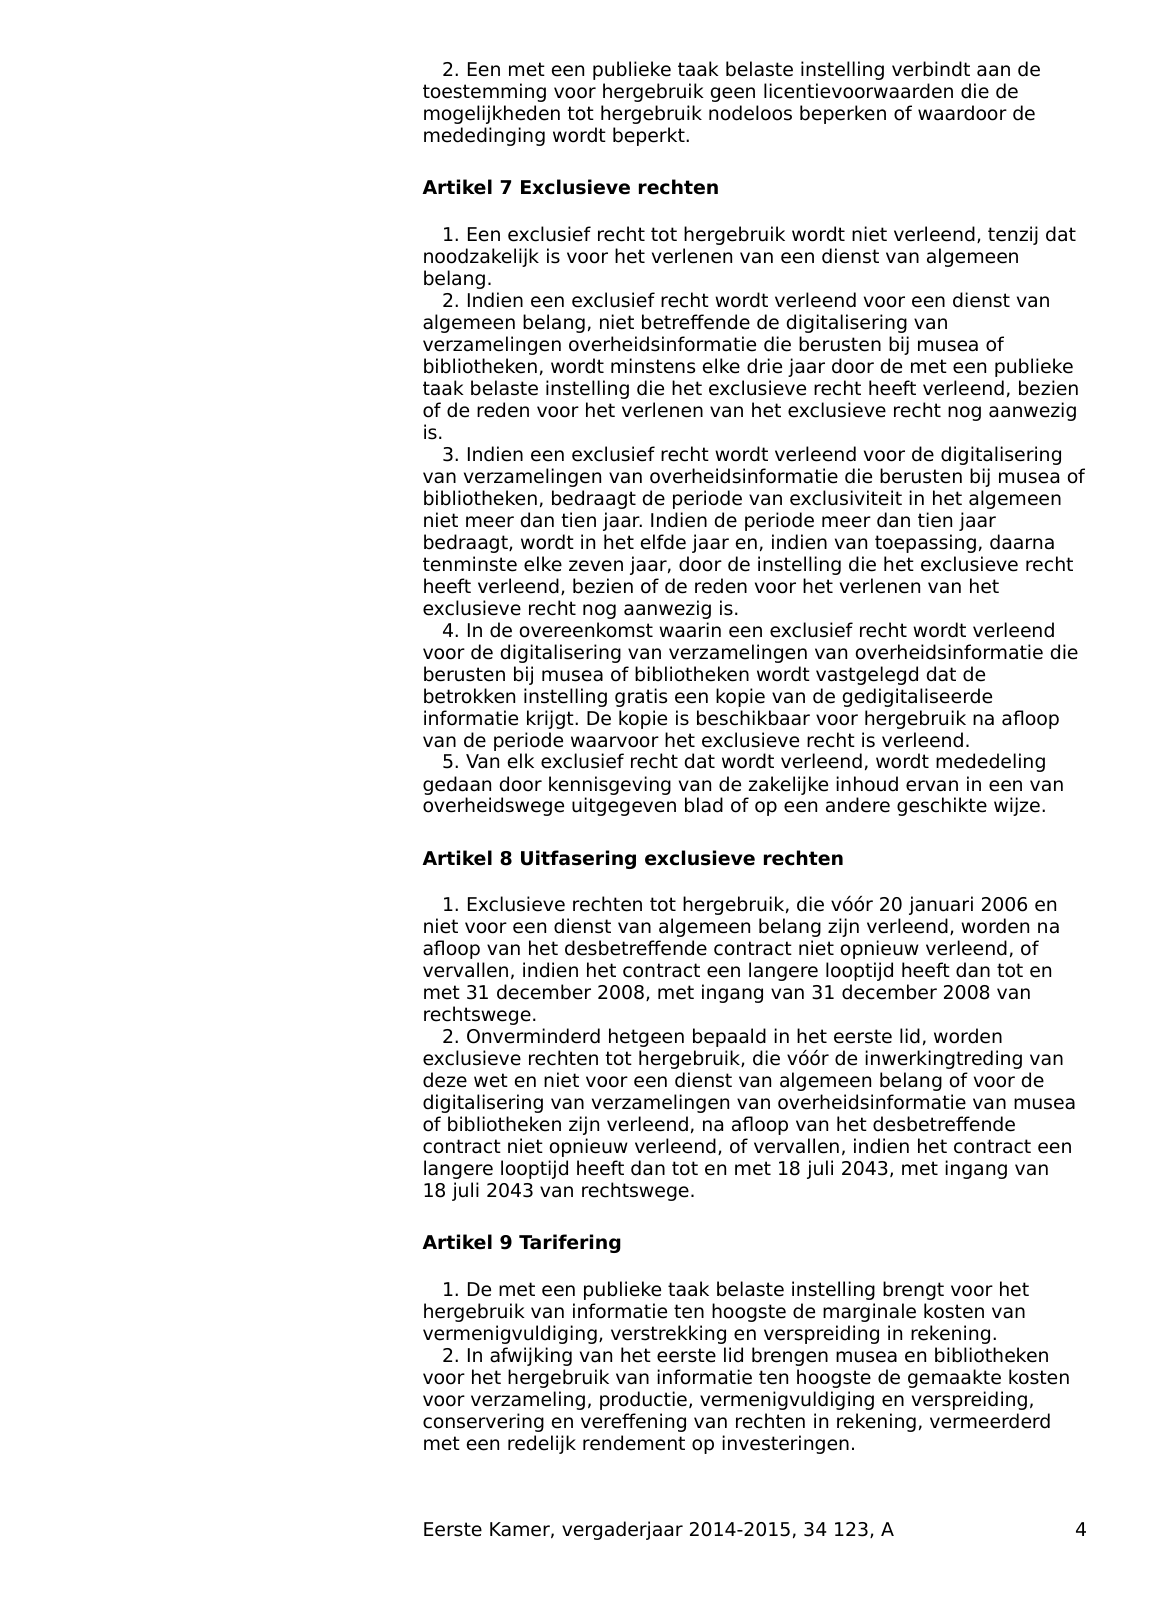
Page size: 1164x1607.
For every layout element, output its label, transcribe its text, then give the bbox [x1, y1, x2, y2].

subtitle Artikel 9 Tarifering [422, 1232, 1087, 1254]
text 5. Van elk exclusief recht dat wordt verleend, wordt mededeling gedaan door kennisgeving van de zakelijke inhoud ervan in een van overheidswege uitgegeven blad of op een andere geschikte wijze. [422, 751, 1087, 817]
text 2. Indien een exclusief recht wordt verleend voor een dienst van algemeen belang, niet betreffende de digitalisering van verzamelingen overheidsinformatie die berusten bij musea of bibliotheken, wordt minstens elke drie jaar door de met een publieke taak belaste instelling die het exclusieve recht heeft verleend, bezien of de reden voor het verlenen van het exclusieve recht nog aanwezig is. [422, 290, 1087, 444]
subtitle Artikel 7 Exclusieve rechten [422, 177, 1087, 199]
text 3. Indien een exclusief recht wordt verleend voor de digitalisering van verzamelingen van overheidsinformatie die berusten bij musea of bibliotheken, bedraagt de periode van exclusiviteit in het algemeen niet meer dan tien jaar. Indien de periode meer dan tien jaar bedraagt, wordt in het elfde jaar en, indien van toepassing, daarna tenminste elke zeven jaar, door de instelling die het exclusieve recht heeft verleend, bezien of de reden voor het verlenen van het exclusieve recht nog aanwezig is. [422, 444, 1087, 619]
text 4. In de overeenkomst waarin een exclusief recht wordt verleend voor de digitalisering van verzamelingen van overheidsinformatie die berusten bij musea of bibliotheken wordt vastgelegd dat de betrokken instelling gratis een kopie van de gedigitaliseerde informatie krijgt. De kopie is beschikbaar voor hergebruik na afloop van de periode waarvoor het exclusieve recht is verleend. [422, 619, 1087, 751]
subtitle Artikel 8 Uitfasering exclusieve rechten [422, 847, 1087, 869]
text 1. Een exclusief recht tot hergebruik wordt niet verleend, tenzij dat noodzakelijk is voor het verlenen van een dienst van algemeen belang. [422, 224, 1087, 290]
text 2. In afwijking van het eerste lid brengen musea en bibliotheken voor het hergebruik van informatie ten hoogste de gemaakte kosten voor verzameling, productie, vermenigvuldiging en verspreiding, conservering en vereffening van rechten in rekening, vermeerderd met een redelijk rendement op investeringen. [422, 1345, 1087, 1455]
text 2. Onverminderd hetgeen bepaald in het eerste lid, worden exclusieve rechten tot hergebruik, die vóór de inwerkingtreding van deze wet en niet voor een dienst van algemeen belang of voor de digitalisering van verzamelingen van overheidsinformatie van musea of bibliotheken zijn verleend, na afloop van het desbetreffende contract niet opnieuw verleend, of vervallen, indien het contract een langere looptijd heeft dan tot en met 18 juli 2043, met ingang van 18 juli 2043 van rechtswege. [422, 1026, 1087, 1202]
text 2. Een met een publieke taak belaste instelling verbindt aan de toestemming voor hergebruik geen licentievoorwaarden die de mogelijkheden tot hergebruik nodeloos beperken of waardoor de mededinging wordt beperkt. [422, 59, 1087, 147]
text 1. Exclusieve rechten tot hergebruik, die vóór 20 januari 2006 en niet voor een dienst van algemeen belang zijn verleend, worden na afloop van het desbetreffende contract niet opnieuw verleend, of vervallen, indien het contract een langere looptijd heeft dan tot en met 31 december 2008, met ingang van 31 december 2008 van rechtswege. [422, 894, 1087, 1026]
text 1. De met een publieke taak belaste instelling brengt voor het hergebruik van informatie ten hoogste de marginale kosten van vermenigvuldiging, verstrekking en verspreiding in rekening. [422, 1279, 1087, 1345]
